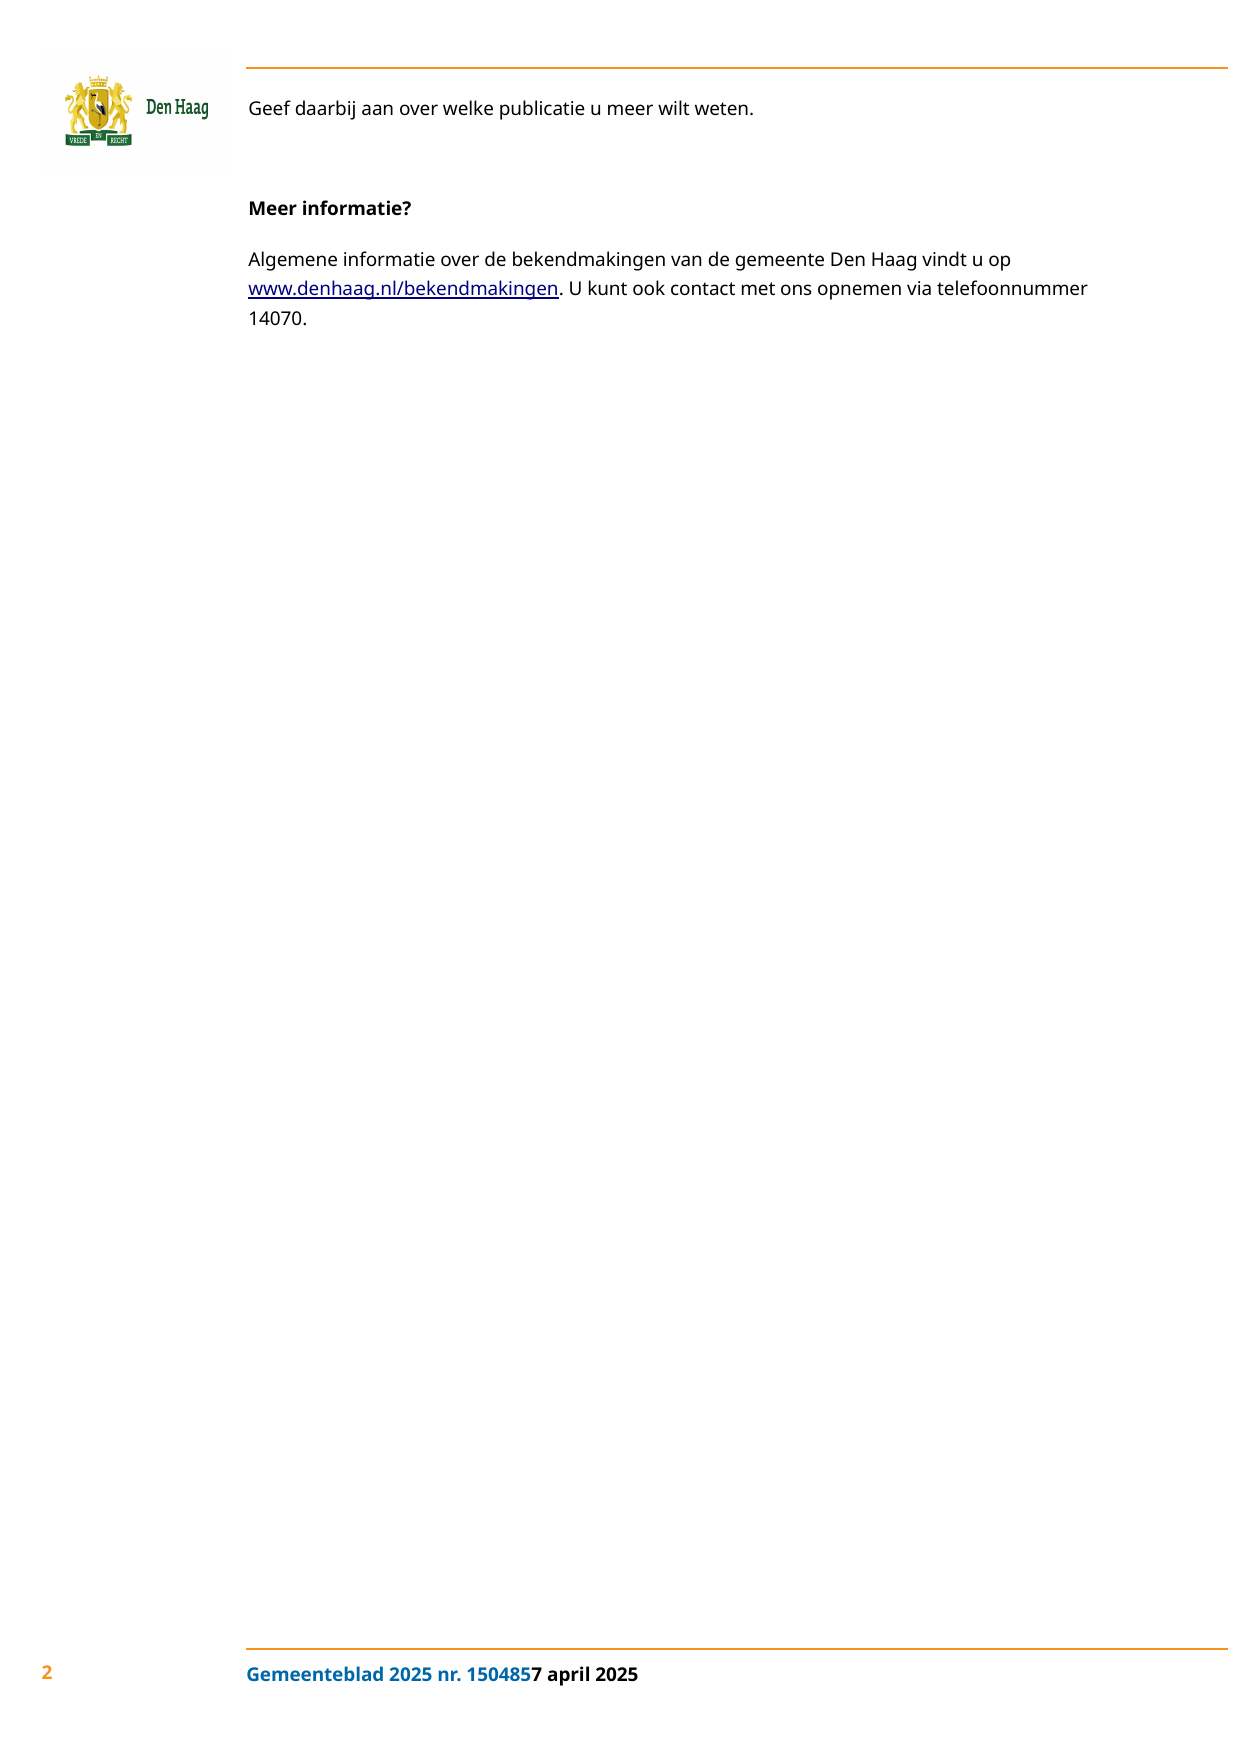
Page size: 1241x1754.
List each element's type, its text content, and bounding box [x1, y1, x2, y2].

text Geef daarbij aan over welke publicatie u meer wilt weten. [248, 95, 1152, 121]
text Algemene informatie over de bekendmakingen van de gemeente Den Haag vindt u op www.denhaag.nl/bekendmakingen. U kunt ook contact met ons opnemen via telefoonnummer 14070. [248, 246, 1152, 331]
text Meer informatie? [248, 196, 1152, 221]
picture [41, 47, 231, 172]
